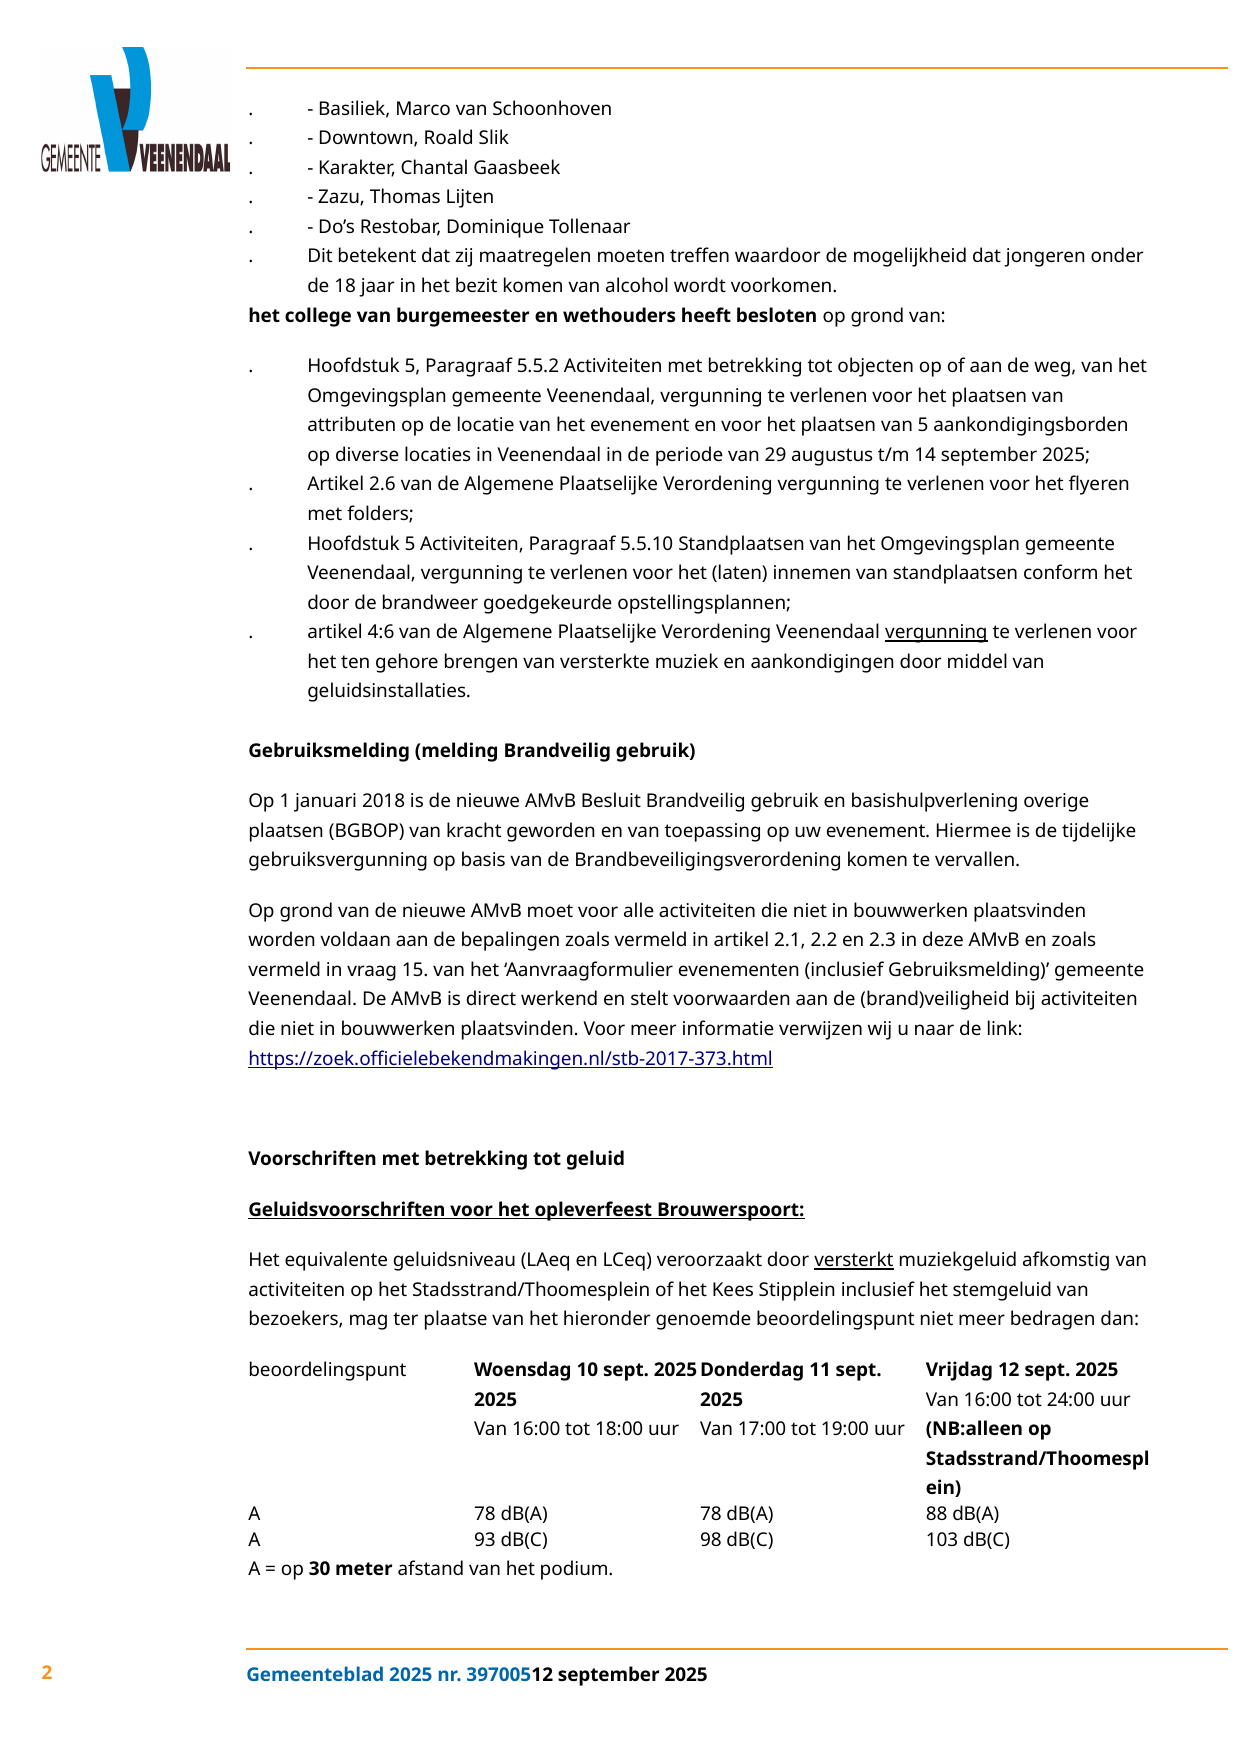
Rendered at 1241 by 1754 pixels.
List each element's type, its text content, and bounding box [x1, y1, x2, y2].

list Dit betekent dat zij maatregelen moeten treffen waardoor de mogelijkheid dat jongeren onder de 18 jaar in het bezit komen van alcohol wordt voorkomen. [248, 243, 1152, 298]
text Het equivalente geluidsniveau (LAeq en LCeq) veroorzaakt door versterkt muziekgeluid afkomstig van activiteiten op het Stadsstrand/Thoomesplein of het Kees Stipplein inclusief het stemgeluid van bezoekers, mag ter plaatse van het hieronder genoemde beoordelingspunt niet meer bedragen dan: [248, 1246, 1152, 1331]
list Hoofdstuk 5 Activiteiten, Paragraaf 5.5.10 Standplaatsen van het Omgevingsplan gemeente Veenendaal, vergunning te verlenen voor het (laten) innemen van standplaatsen conform het door de brandweer goedgekeurde opstellingsplannen; [248, 530, 1152, 615]
table_header Donderdag 11 sept. 2025 Van 17:00 tot 19:00 uur [700, 1356, 926, 1500]
table_cell 88 dB(A) [926, 1500, 1152, 1526]
list Hoofdstuk 5, Paragraaf 5.5.2 Activiteiten met betrekking tot objecten op of aan de weg, van het Omgevingsplan gemeente Veenendaal, vergunning te verlenen voor het plaatsen van attributen op de locatie van het evenement en voor het plaatsen van 5 aankondigingsborden op diverse locaties in Veenendaal in de periode van 29 augustus t/m 14 september 2025; [248, 352, 1152, 467]
table_header Woensdag 10 sept. 2025 2025 Van 16:00 tot 18:00 uur [474, 1356, 700, 1500]
text Op 1 januari 2018 is de nieuwe AMvB Besluit Brandveilig gebruik en basishulpverlening overige plaatsen (BGBOP) van kracht geworden en van toepassing op uw evenement. Hiermee is de tijdelijke gebruiksvergunning op basis van de Brandbeveiligingsverordening komen te vervallen. [248, 787, 1152, 872]
table_cell A [248, 1526, 474, 1552]
text Gebruiksmelding (melding Brandveilig gebruik) [248, 737, 1152, 763]
list - Downtown, Roald Slik [248, 124, 1152, 150]
table_header beoordelingspunt [248, 1356, 474, 1500]
table_header Vrijdag 12 sept. 2025 Van 16:00 tot 24:00 uur (NB:alleen op Stadsstrand/Thoomesplein) [926, 1356, 1152, 1500]
list - Basiliek, Marco van Schoonhoven [248, 95, 1152, 121]
text A = op 30 meter afstand van het podium. [248, 1555, 1152, 1581]
list - Karakter, Chantal Gaasbeek [248, 154, 1152, 180]
list Artikel 2.6 van de Algemene Plaatselijke Verordening vergunning te verlenen voor het flyeren met folders; [248, 471, 1152, 526]
list - Zazu, Thomas Lijten [248, 183, 1152, 209]
table_cell 98 dB(C) [700, 1526, 926, 1552]
list artikel 4:6 van de Algemene Plaatselijke Verordening Veenendaal vergunning te verlenen voor het ten gehore brengen van versterkte muziek en aankondigingen door middel van geluidsinstallaties. [248, 618, 1152, 703]
text Geluidsvoorschriften voor het opleverfeest Brouwerspoort: [248, 1196, 1152, 1222]
text het college van burgemeester en wethouders heeft besloten op grond van: [248, 302, 1152, 328]
table_cell 78 dB(A) [700, 1500, 926, 1526]
table_cell 78 dB(A) [474, 1500, 700, 1526]
table_cell 93 dB(C) [474, 1526, 700, 1552]
picture [123, 47, 231, 172]
text Op grond van de nieuwe AMvB moet voor alle activiteiten die niet in bouwwerken plaatsvinden worden voldaan aan de bepalingen zoals vermeld in artikel 2.1, 2.2 en 2.3 in deze AMvB en zoals vermeld in vraag 15. van het ‘Aanvraagformulier evenementen (inclusief Gebruiksmelding)’ gemeente Veenendaal. De AMvB is direct werkend en stelt voorwaarden aan de (brand)veiligheid bij activiteiten die niet in bouwwerken plaatsvinden. Voor meer informatie verwijzen wij u naar de link: https://zoek.officielebekendmakingen.nl/stb-2017-373.html [248, 897, 1152, 1071]
table_cell A [248, 1500, 474, 1526]
list - Do’s Restobar, Dominique Tollenaar [248, 213, 1152, 239]
picture [41, 47, 130, 172]
text Voorschriften met betrekking tot geluid [248, 1146, 1152, 1171]
table_cell 103 dB(C) [926, 1526, 1152, 1552]
